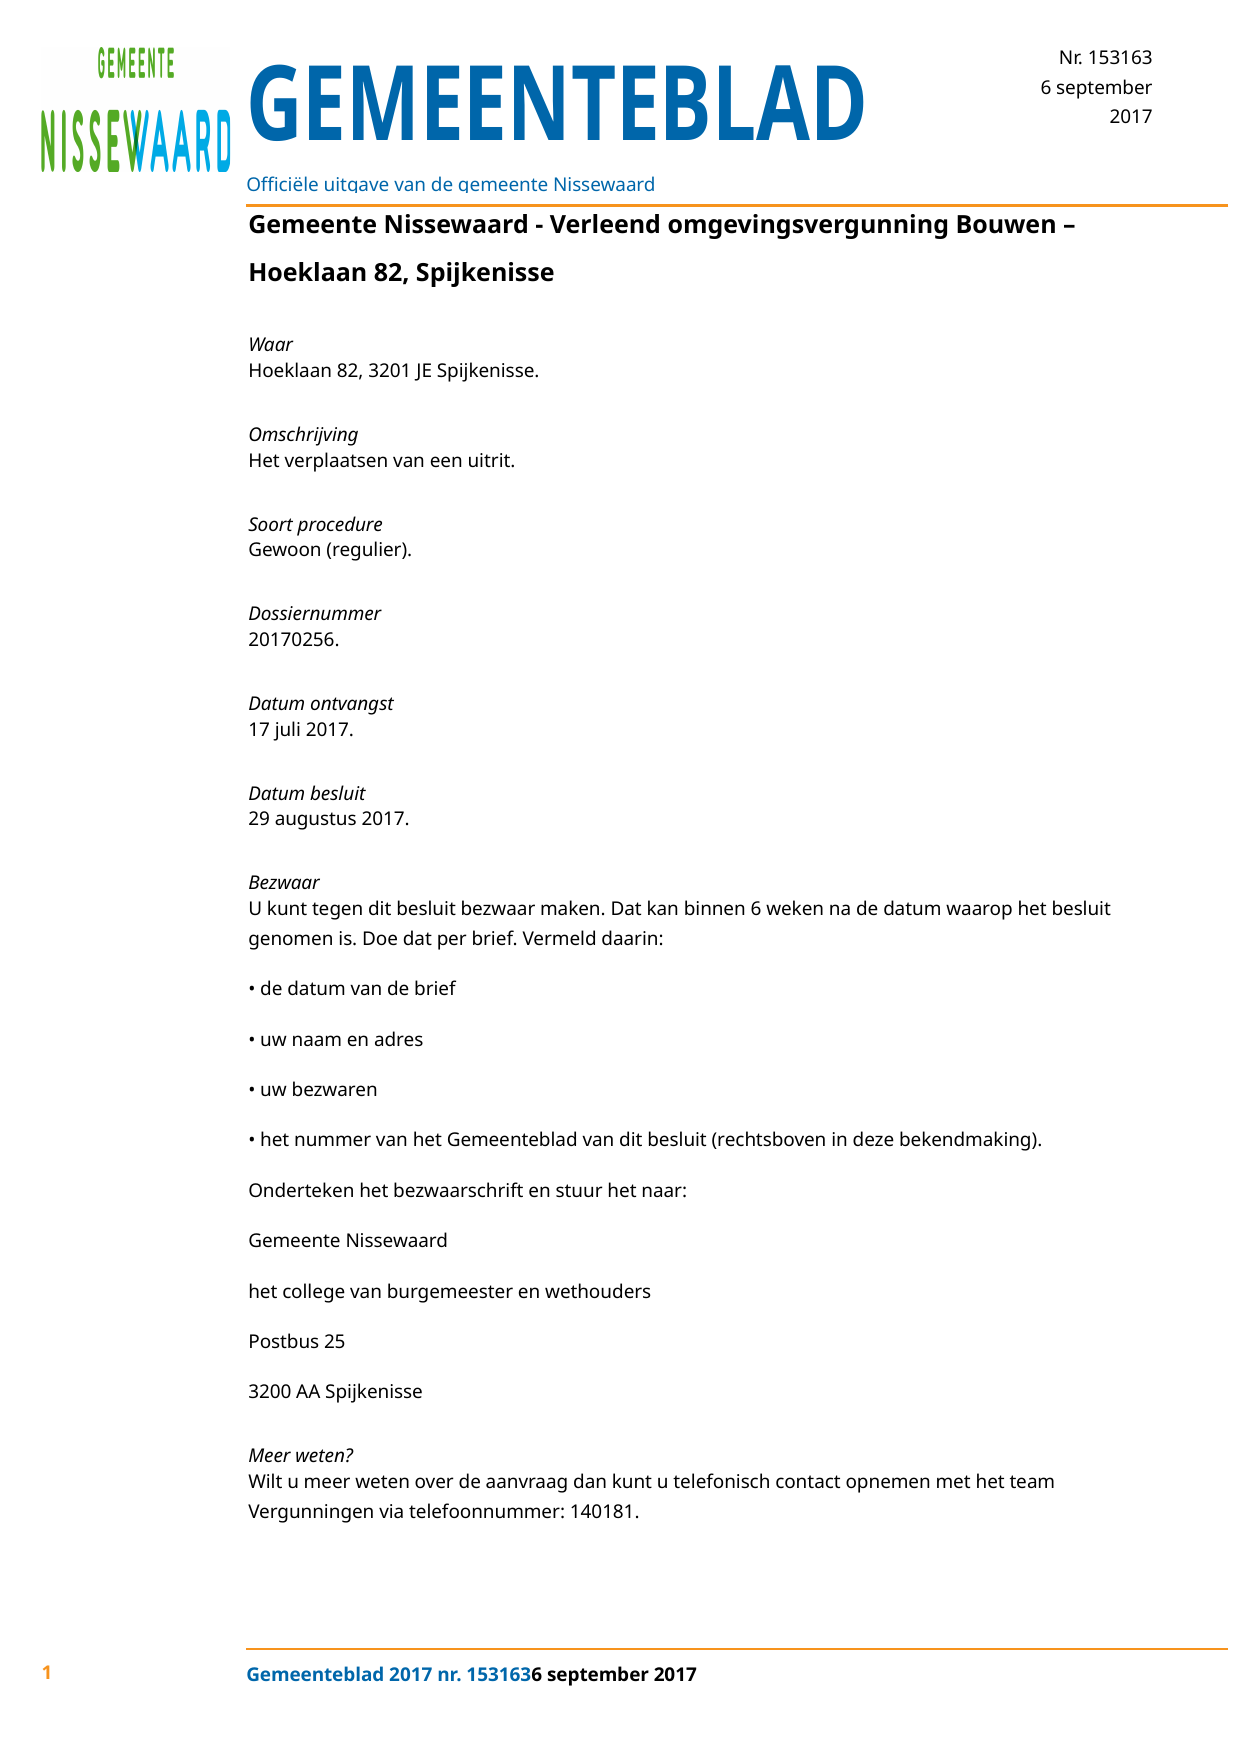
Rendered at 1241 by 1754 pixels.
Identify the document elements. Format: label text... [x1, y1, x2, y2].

text • het nummer van het Gemeenteblad van dit besluit (rechtsboven in deze bekendmaking). [248, 1127, 1152, 1152]
text Omschrijving [248, 421, 1152, 447]
text Postbus 25 [248, 1328, 1152, 1354]
text Gemeente Nissewaard - Verleend omgevingsvergunning Bouwen – Hoeklaan 82, Spijkenisse [248, 207, 1152, 288]
text 20170256. [248, 626, 1152, 652]
text Het verplaatsen van een uitrit. [248, 447, 1152, 473]
picture [222, 122, 227, 160]
picture [41, 47, 231, 172]
picture [201, 122, 206, 138]
text Wilt u meer weten over de aanvraag dan kunt u telefonisch contact opnemen met het team Vergunningen via telefoonnummer: 140181. [248, 1468, 1152, 1524]
text Waar [248, 331, 1152, 357]
text 29 augustus 2017. [248, 806, 1152, 831]
text Gewoon (regulier). [248, 537, 1152, 562]
text Onderteken het bezwaarschrift en stuur het naar: [248, 1177, 1152, 1203]
text Meer weten? [248, 1443, 1152, 1468]
text Datum ontvangst [248, 690, 1152, 716]
text • uw bezwaren [248, 1076, 1152, 1102]
text Gemeente Nissewaard [248, 1227, 1152, 1253]
text het college van burgemeester en wethouders [248, 1278, 1152, 1303]
text • uw naam en adres [248, 1026, 1152, 1051]
picture [200, 151, 206, 172]
text 3200 AA Spijkenisse [248, 1379, 1152, 1404]
text Bezwaar [248, 869, 1152, 895]
text Soort procedure [248, 511, 1152, 537]
text Datum besluit [248, 780, 1152, 806]
picture [154, 157, 165, 172]
text Dossiernummer [248, 601, 1152, 626]
picture [176, 157, 187, 172]
text 17 juli 2017. [248, 716, 1152, 742]
text • de datum van de brief [248, 975, 1152, 1001]
text U kunt tegen dit besluit bezwaar maken. Dat kan binnen 6 weken na de datum waarop het besluit genomen is. Doe dat per brief. Vermeld daarin: [248, 895, 1152, 951]
text Hoeklaan 82, 3201 JE Spijkenisse. [248, 357, 1152, 383]
